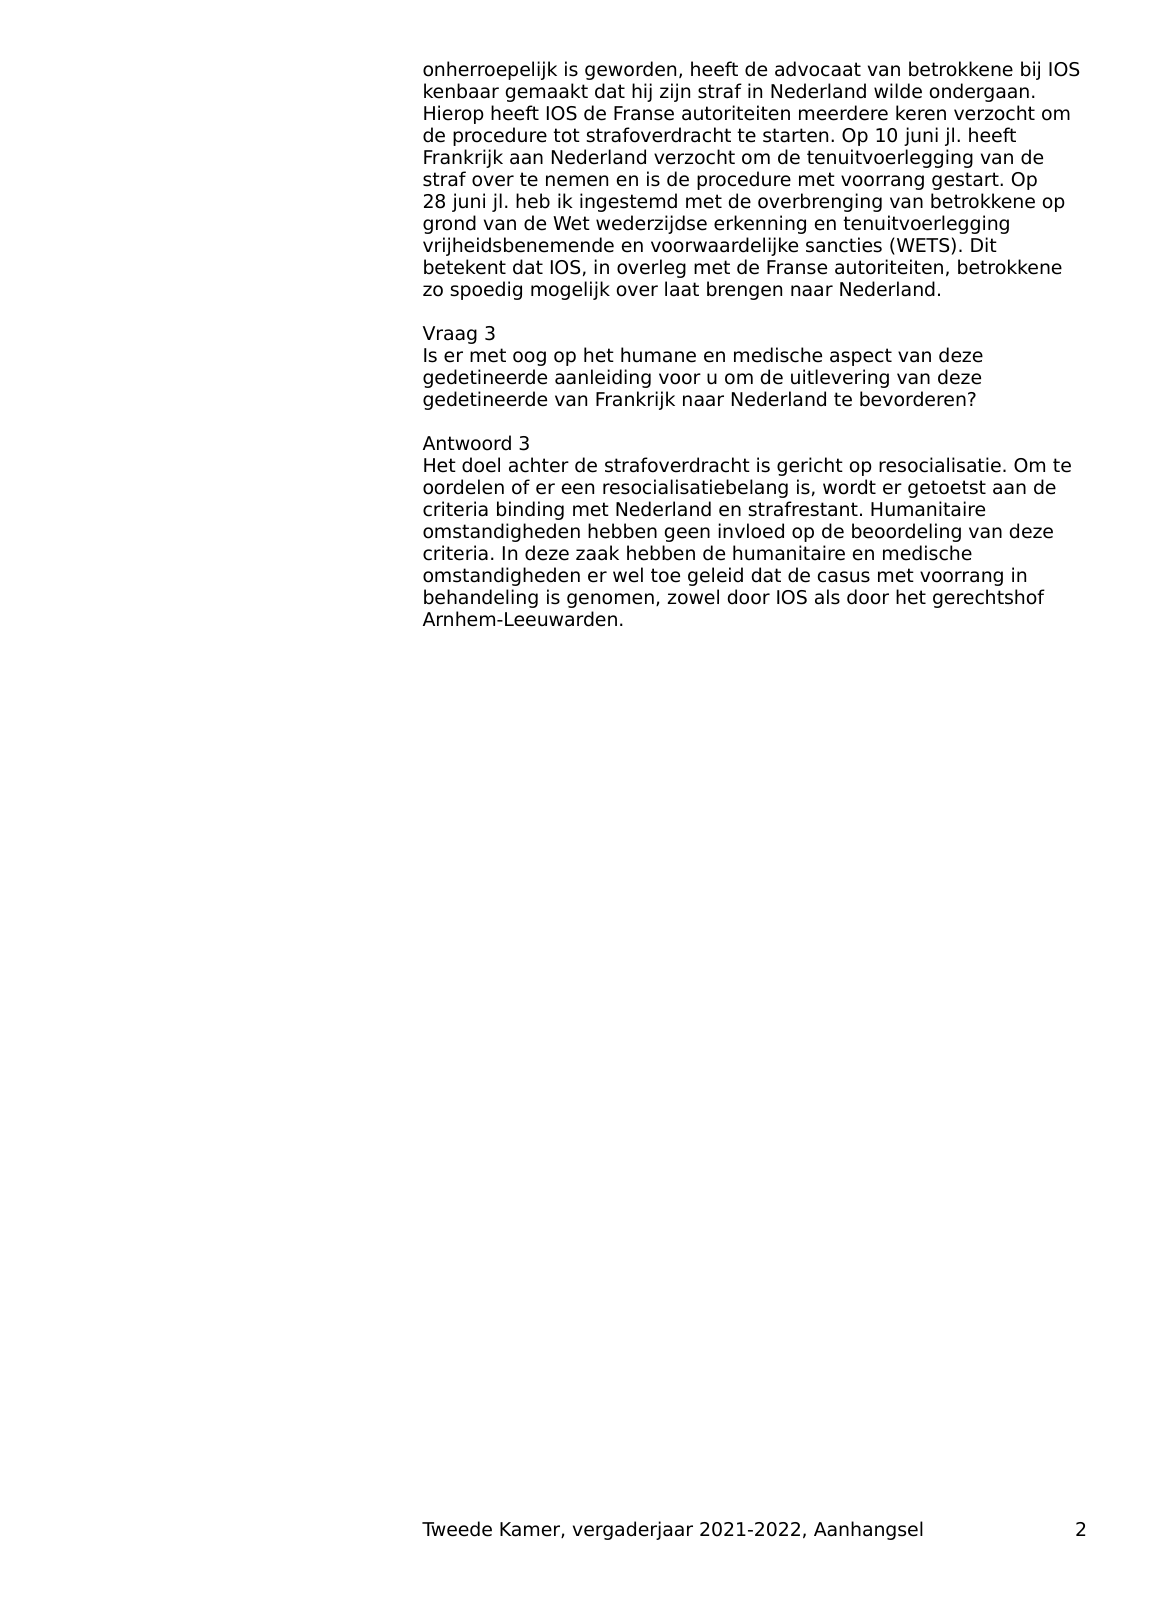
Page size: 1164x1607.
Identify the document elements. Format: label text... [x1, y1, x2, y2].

text Is er met oog op het humane en medische aspect van deze gedetineerde aanleiding voor u om de uitlevering van deze gedetineerde van Frankrijk naar Nederland te bevorderen? [422, 345, 1087, 411]
text Het doel achter de strafoverdracht is gericht op resocialisatie. Om te oordelen of er een resocialisatiebelang is, wordt er getoetst aan de criteria binding met Nederland en strafrestant. Humanitaire omstandigheden hebben geen invloed op de beoordeling van deze criteria. In deze zaak hebben de humanitaire en medische omstandigheden er wel toe geleid dat de casus met voorrang in behandeling is genomen, zowel door IOS als door het gerechtshof Arnhem-Leeuwarden. [422, 455, 1087, 631]
text Vraag 3 [422, 323, 1087, 345]
text onherroepelijk is geworden, heeft de advocaat van betrokkene bij IOS kenbaar gemaakt dat hij zijn straf in Nederland wilde ondergaan. Hierop heeft IOS de Franse autoriteiten meerdere keren verzocht om de procedure tot strafoverdracht te starten. Op 10 juni jl. heeft Frankrijk aan Nederland verzocht om de tenuitvoerlegging van de straf over te nemen en is de procedure met voorrang gestart. Op 28 juni jl. heb ik ingestemd met de overbrenging van betrokkene op grond van de Wet wederzijdse erkenning en tenuitvoerlegging vrijheidsbenemende en voorwaardelijke sancties (WETS). Dit betekent dat IOS, in overleg met de Franse autoriteiten, betrokkene zo spoedig mogelijk over laat brengen naar Nederland. [422, 59, 1087, 301]
text Antwoord 3 [422, 433, 1087, 455]
